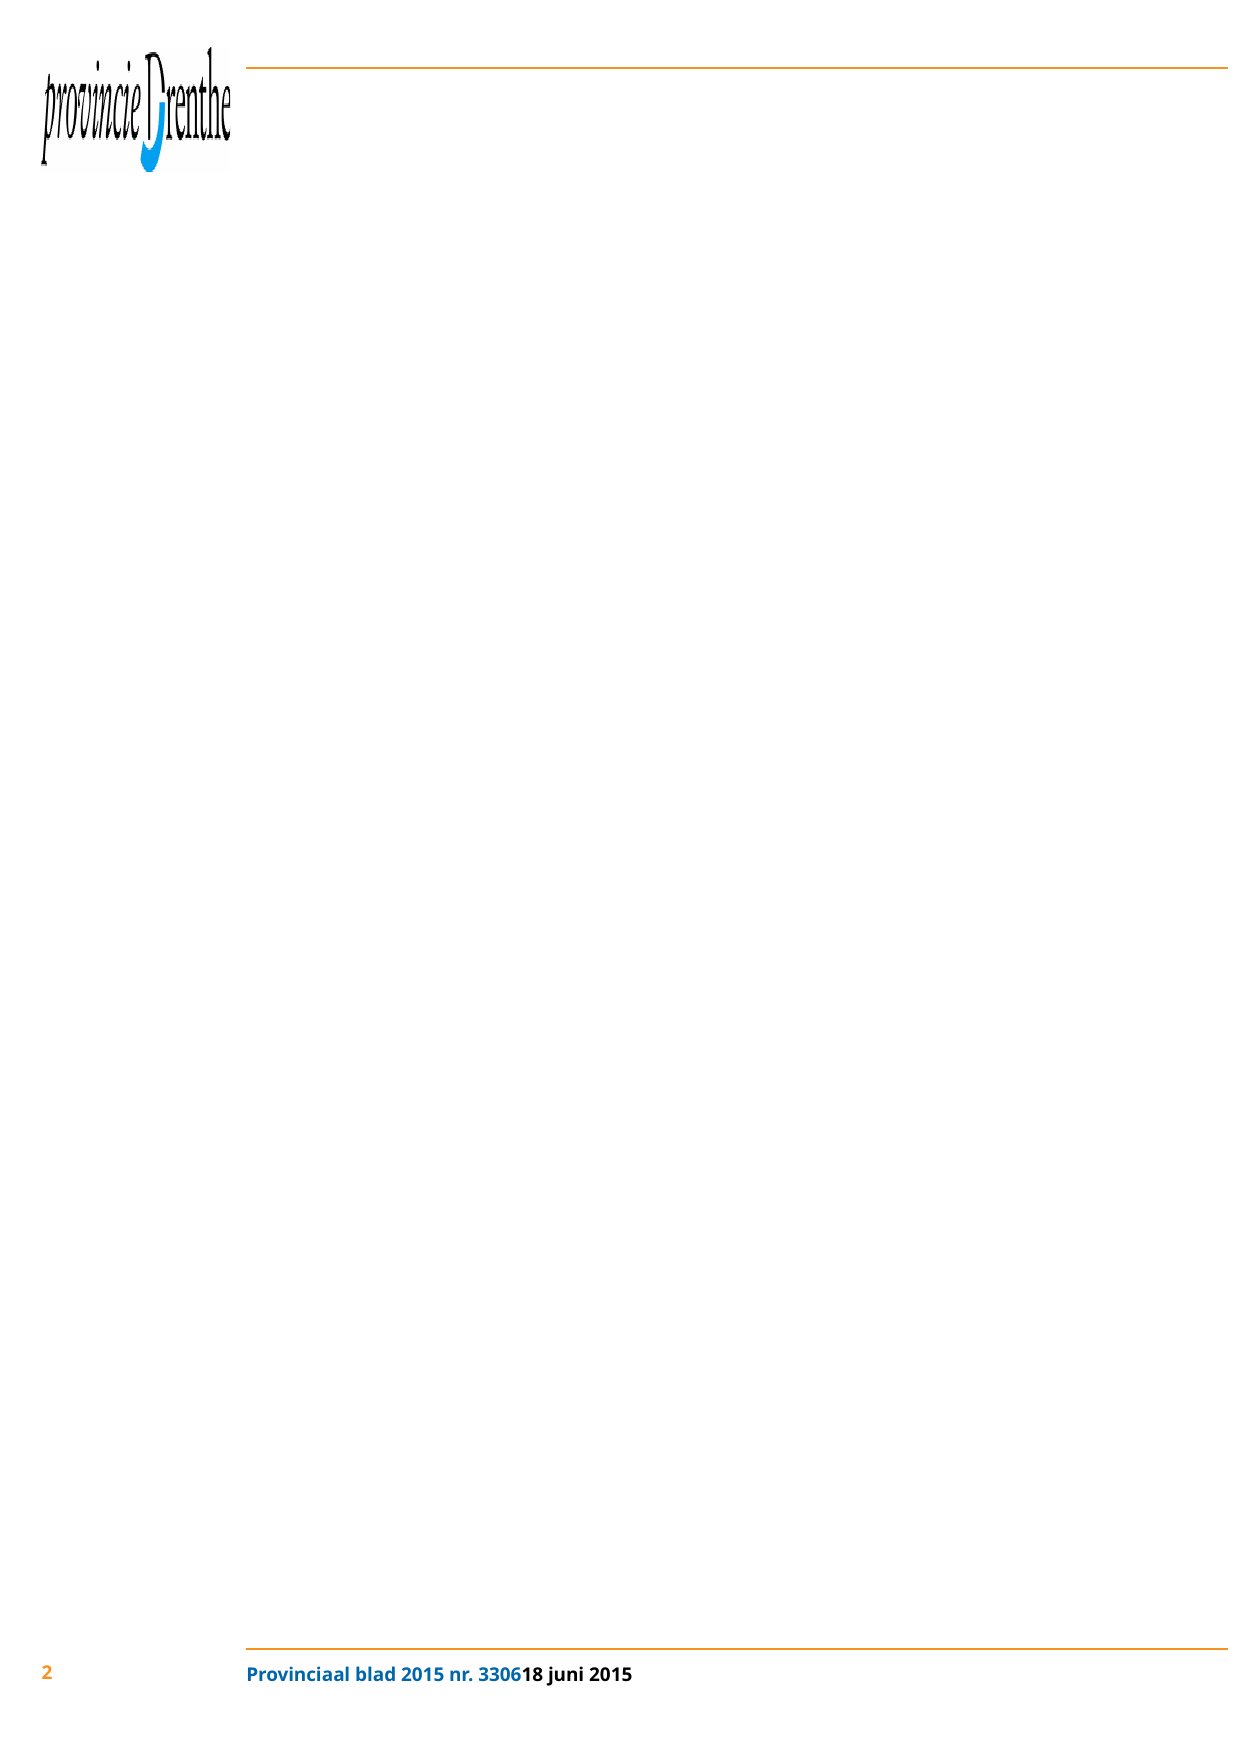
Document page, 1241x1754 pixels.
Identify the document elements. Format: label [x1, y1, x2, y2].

picture [41, 47, 231, 172]
